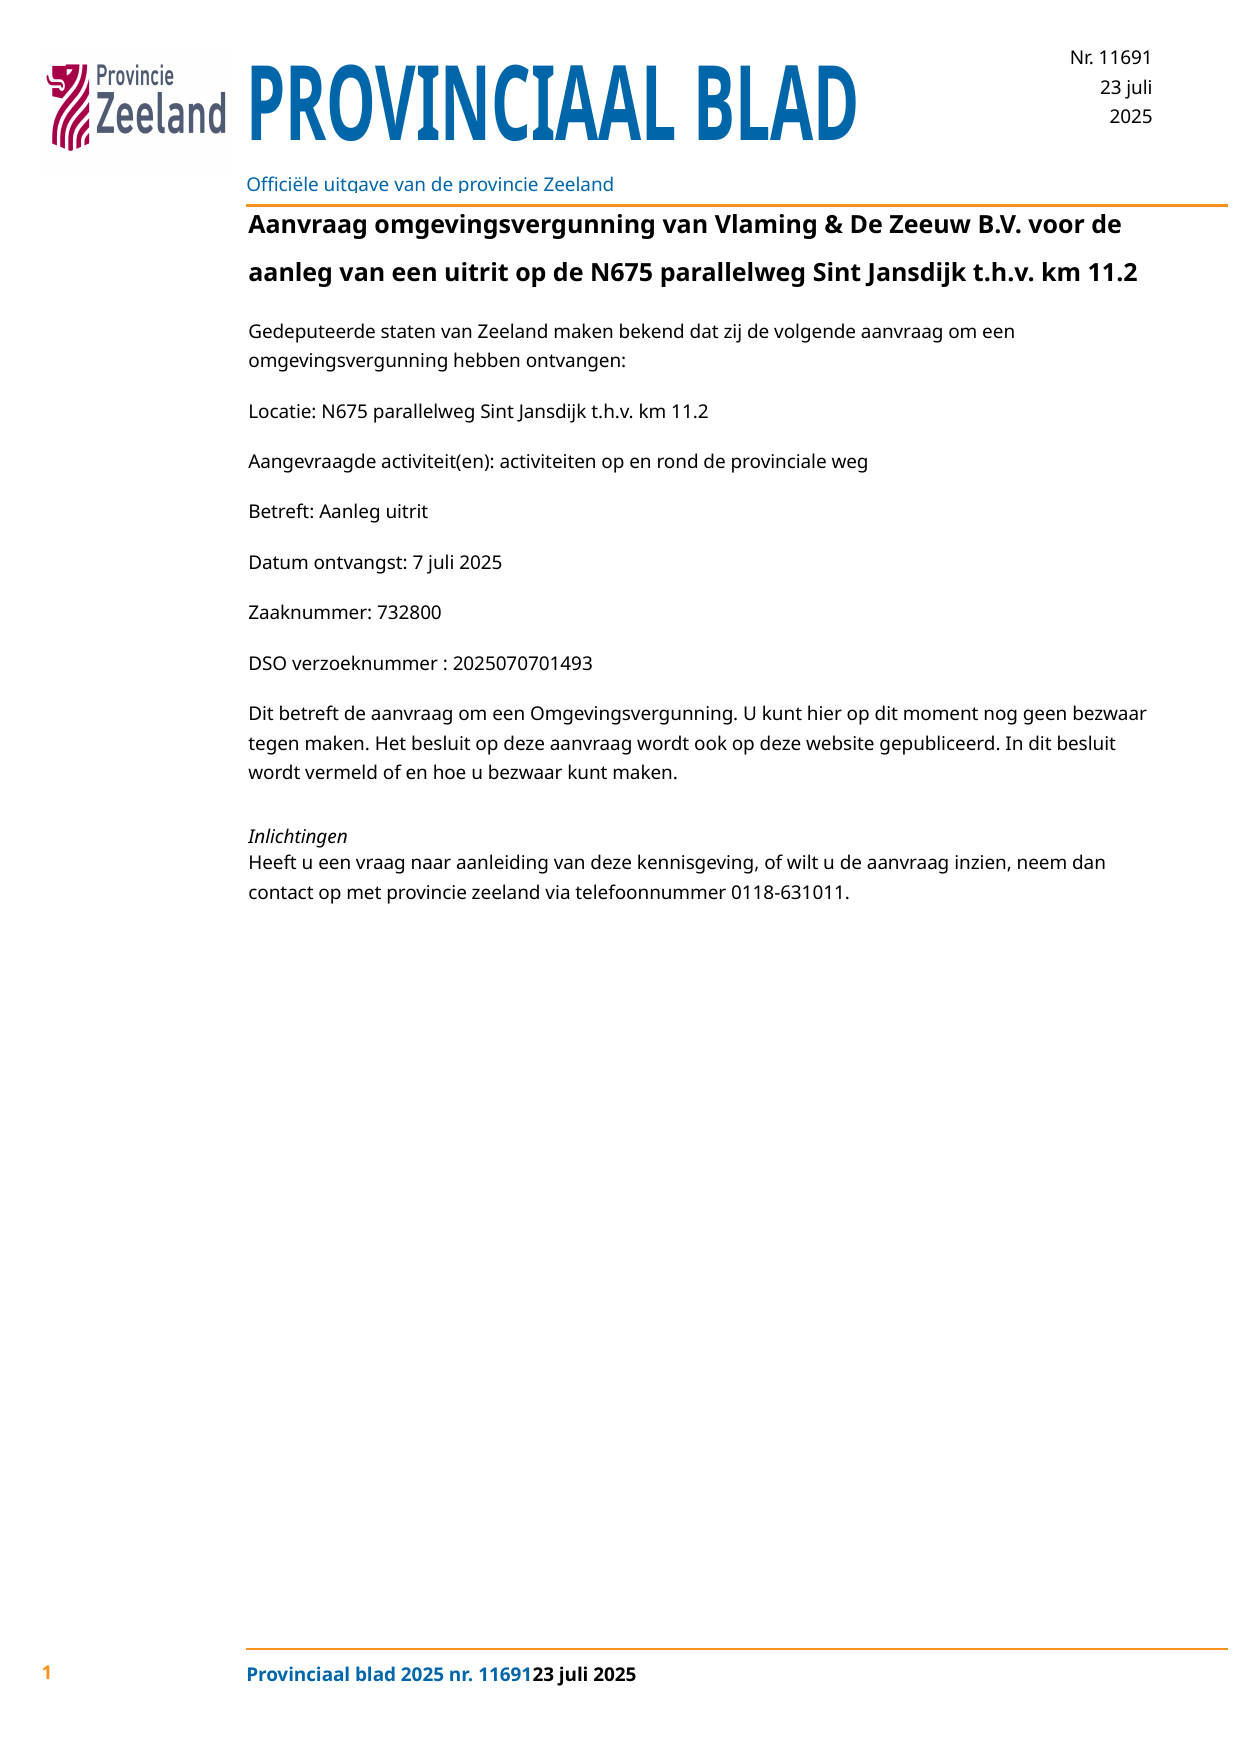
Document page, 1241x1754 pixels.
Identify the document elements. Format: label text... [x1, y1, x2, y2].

text Dit betreft de aanvraag om een Omgevingsvergunning. U kunt hier op dit moment nog geen bezwaar tegen maken. Het besluit op deze aanvraag wordt ook op deze website gepubliceerd. In dit besluit wordt vermeld of en hoe u bezwaar kunt maken. [248, 700, 1152, 785]
text Inlichtingen [248, 823, 1152, 849]
text DSO verzoeknummer : 2025070701493 [248, 650, 1152, 676]
picture [41, 47, 231, 172]
text Aangevraagde activiteit(en): activiteiten op en rond de provinciale weg [248, 448, 1152, 474]
text Gedeputeerde staten van Zeeland maken bekend dat zij de volgende aanvraag om een omgevingsvergunning hebben ontvangen: [248, 318, 1152, 373]
text Zaaknummer: 732800 [248, 599, 1152, 625]
text Locatie: N675 parallelweg Sint Jansdijk t.h.v. km 11.2 [248, 398, 1152, 424]
text Aanvraag omgevingsvergunning van Vlaming & De Zeeuw B.V. voor de aanleg van een uitrit op de N675 parallelweg Sint Jansdijk t.h.v. km 11.2 [248, 207, 1152, 288]
text Betreft: Aanleg uitrit [248, 499, 1152, 524]
text Heeft u een vraag naar aanleiding van deze kennisgeving, of wilt u de aanvraag inzien, neem dan contact op met provincie zeeland via telefoonnummer 0118-631011. [248, 849, 1152, 904]
text Datum ontvangst: 7 juli 2025 [248, 549, 1152, 575]
